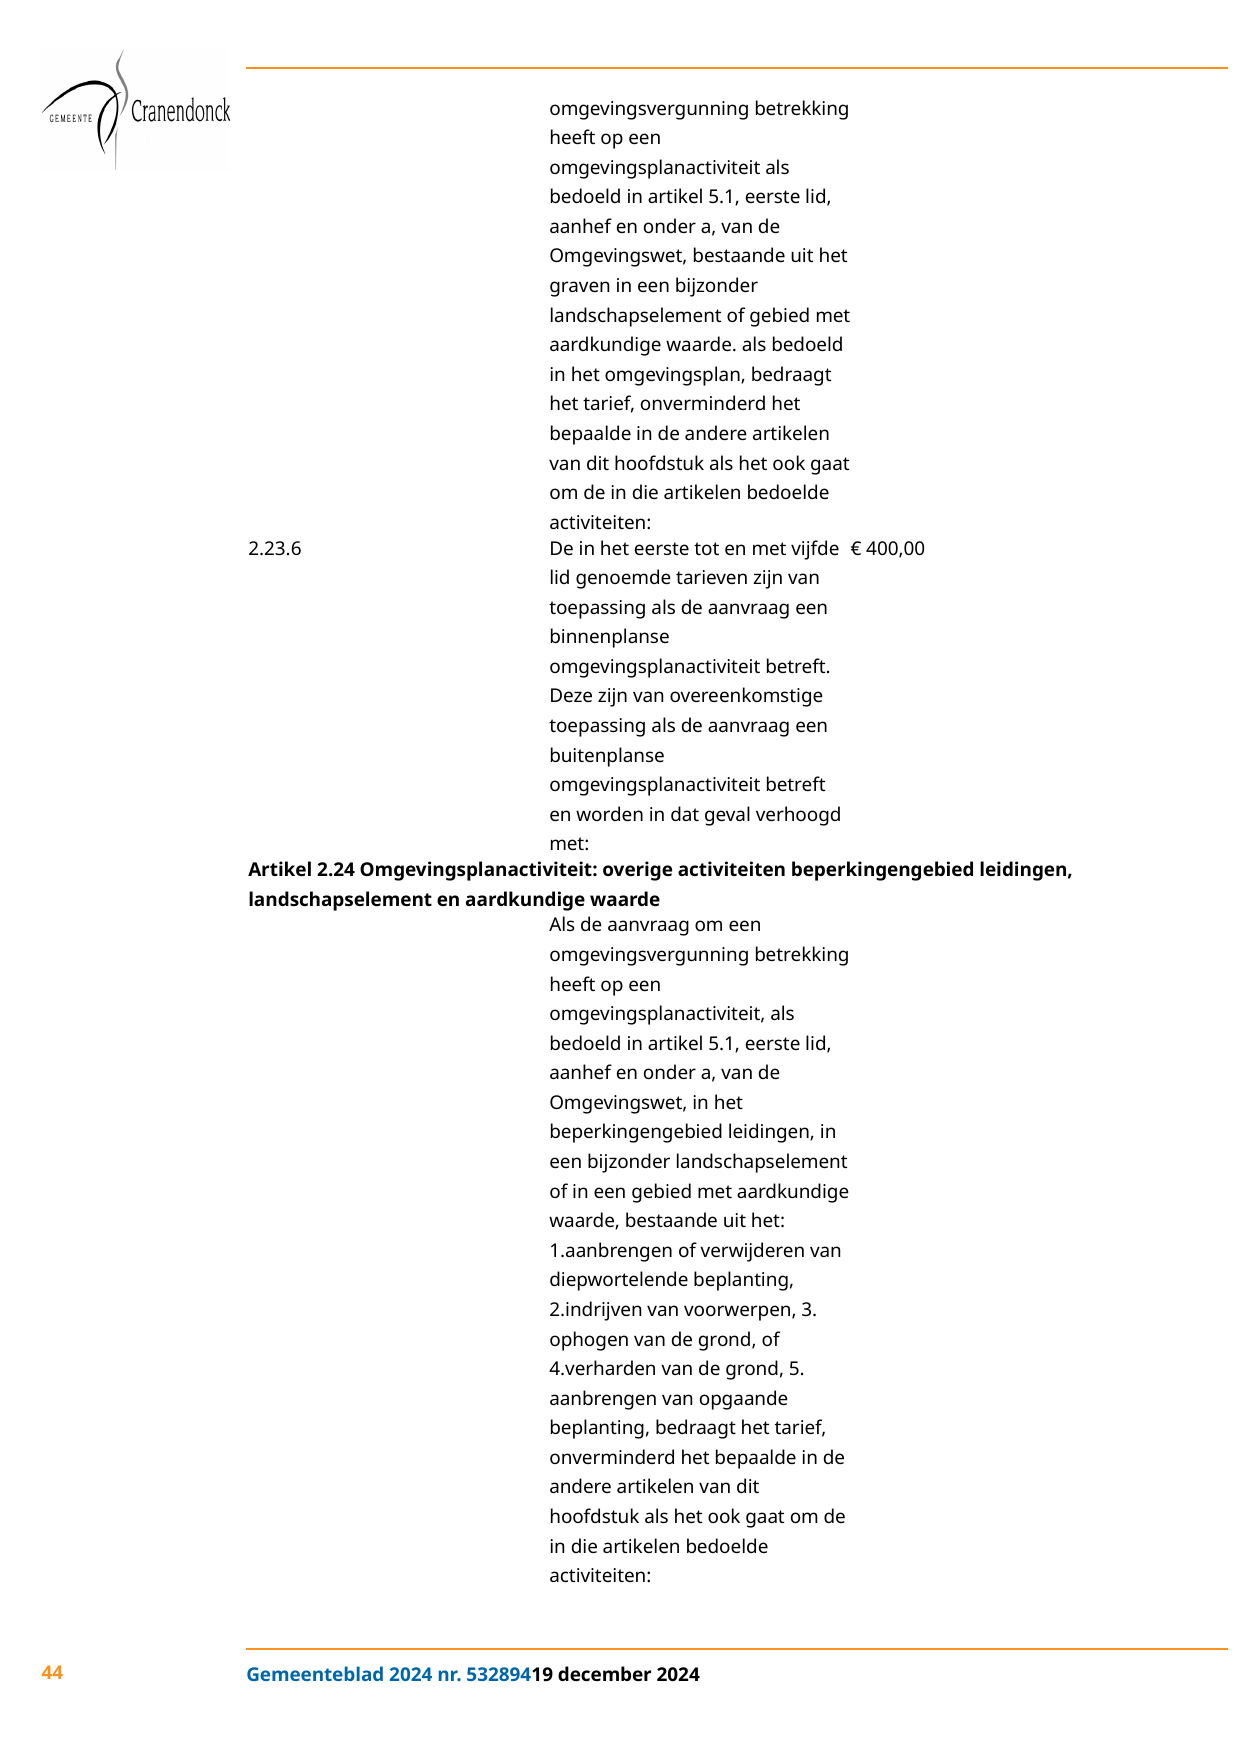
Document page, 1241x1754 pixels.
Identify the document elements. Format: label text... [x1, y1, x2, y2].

picture [41, 47, 231, 172]
table_cell € 400,00 [850, 535, 1152, 856]
table_cell Als de aanvraag om een omgevingsvergunning betrekking heeft op een omgevingsplanactiviteit, als bedoeld in artikel 5.1, eerste lid, aanhef en onder a, van de Omgevingswet, in het beperkingengebied leidingen, in een bijzonder landschapselement of in een gebied met aardkundige waarde, bestaande uit het: 1.aanbrengen of verwijderen van diepwortelende beplanting, 2.indrijven van voorwerpen, 3. ophogen van de grond, of 4.verharden van de grond, 5. aanbrengen van opgaande beplanting, bedraagt het tarief, onverminderd het bepaalde in de andere artikelen van dit hoofdstuk als het ook gaat om de in die artikelen bedoelde activiteiten: [549, 912, 850, 1588]
table_cell omgevingsvergunning betrekking heeft op een omgevingsplanactiviteit als bedoeld in artikel 5.1, eerste lid, aanhef en onder a, van de Omgevingswet, bestaande uit het graven in een bijzonder landschapselement of gebied met aardkundige waarde. als bedoeld in het omgevingsplan, bedraagt het tarief, onverminderd het bepaalde in de andere artikelen van dit hoofdstuk als het ook gaat om de in die artikelen bedoelde activiteiten: [549, 95, 850, 535]
table_cell 2.23.6 [248, 535, 549, 856]
table_cell [248, 912, 549, 1588]
table_cell [850, 95, 1152, 535]
table_cell Artikel 2.24 Omgevingsplanactiviteit: overige activiteiten beperkingengebied leidingen, landschapselement en aardkundige waarde [248, 856, 1152, 912]
table_cell De in het eerste tot en met vijfde lid genoemde tarieven zijn van toepassing als de aanvraag een binnenplanse omgevingsplanactiviteit betreft. Deze zijn van overeenkomstige toepassing als de aanvraag een buitenplanse omgevingsplanactiviteit betreft en worden in dat geval verhoogd met: [549, 535, 850, 856]
table_cell [850, 912, 1152, 1588]
table_cell [248, 95, 549, 535]
